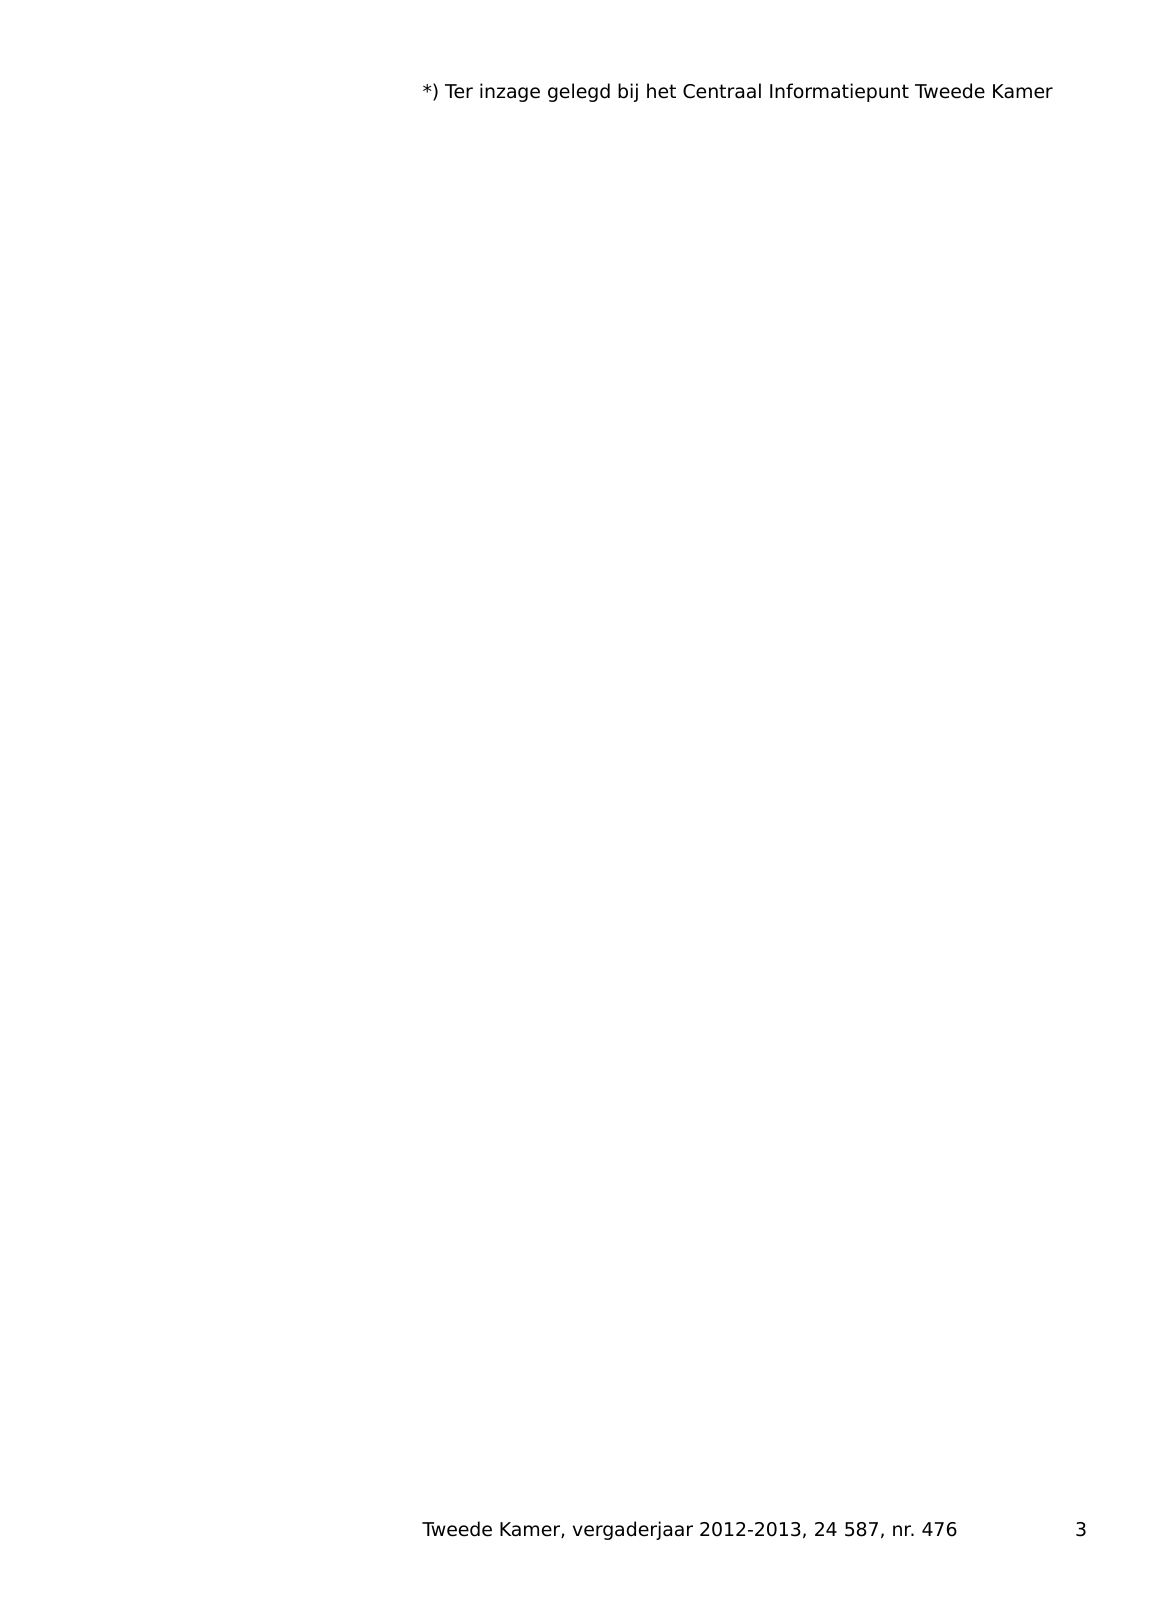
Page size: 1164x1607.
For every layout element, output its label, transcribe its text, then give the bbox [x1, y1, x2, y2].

text *) Ter inzage gelegd bij het Centraal Informatiepunt Tweede Kamer [422, 81, 1087, 103]
